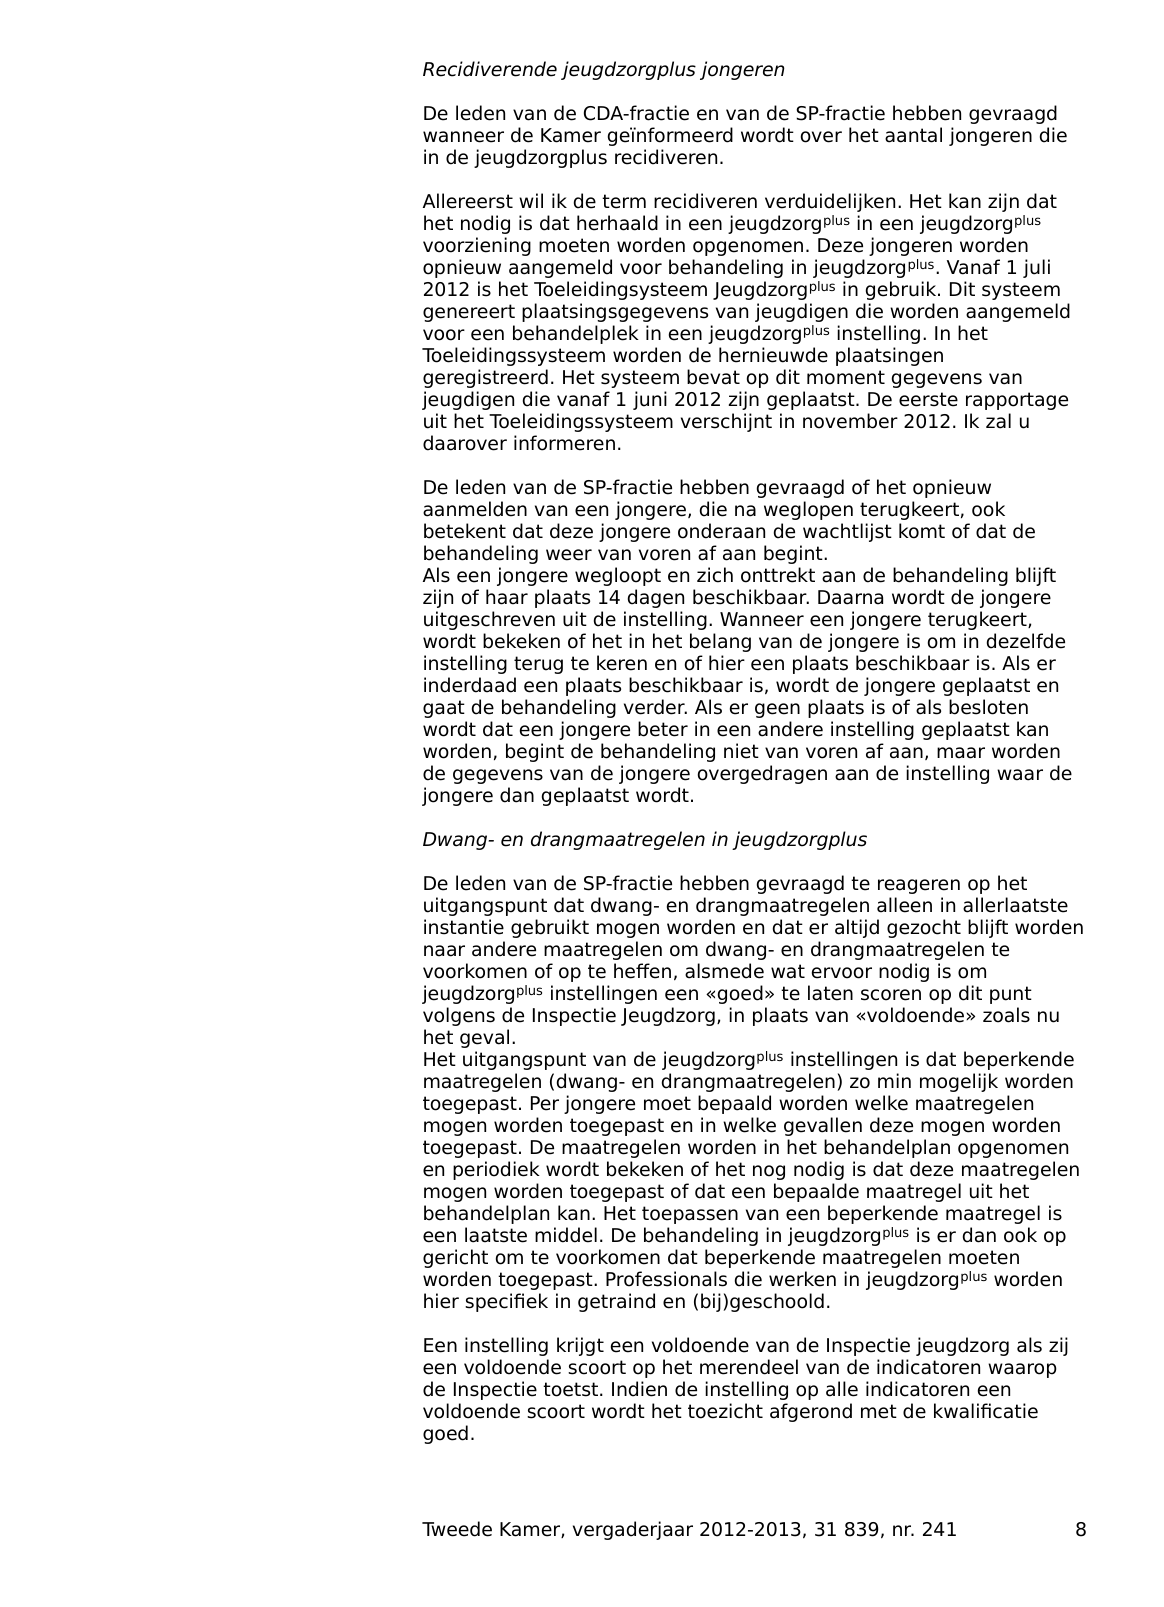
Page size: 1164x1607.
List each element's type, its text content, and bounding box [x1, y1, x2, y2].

text De leden van de CDA-fractie en van de SP-fractie hebben gevraagd wanneer de Kamer geïnformeerd wordt over het aantal jongeren die in de jeugdzorgplus recidiveren. [422, 103, 1087, 169]
text Als een jongere wegloopt en zich onttrekt aan de behandeling blijft zijn of haar plaats 14 dagen beschikbaar. Daarna wordt de jongere uitgeschreven uit de instelling. Wanneer een jongere terugkeert, wordt bekeken of het in het belang van de jongere is om in dezelfde instelling terug te keren en of hier een plaats beschikbaar is. Als er inderdaad een plaats beschikbaar is, wordt de jongere geplaatst en gaat de behandeling verder. Als er geen plaats is of als besloten wordt dat een jongere beter in een andere instelling geplaatst kan worden, begint de behandeling niet van voren af aan, maar worden de gegevens van de jongere overgedragen aan de instelling waar de jongere dan geplaatst wordt. [422, 565, 1087, 807]
subtitle Recidiverende jeugdzorgplus jongeren [422, 59, 1087, 81]
text Een instelling krijgt een voldoende van de Inspectie jeugdzorg als zij een voldoende scoort op het merendeel van de indicatoren waarop de Inspectie toetst. Indien de instelling op alle indicatoren een voldoende scoort wordt het toezicht afgerond met de kwalificatie goed. [422, 1335, 1087, 1445]
text De leden van de SP-fractie hebben gevraagd te reageren op het uitgangspunt dat dwang- en drangmaatregelen alleen in allerlaatste instantie gebruikt mogen worden en dat er altijd gezocht blijft worden naar andere maatregelen om dwang- en drangmaatregelen te voorkomen of op te heffen, alsmede wat ervoor nodig is om jeugdzorgplus instellingen een «goed» te laten scoren op dit punt volgens de Inspectie Jeugdzorg, in plaats van «voldoende» zoals nu het geval. [422, 873, 1087, 1049]
text Het uitgangspunt van de jeugdzorgplus instellingen is dat beperkende maatregelen (dwang- en drangmaatregelen) zo min mogelijk worden toegepast. Per jongere moet bepaald worden welke maatregelen mogen worden toegepast en in welke gevallen deze mogen worden toegepast. De maatregelen worden in het behandelplan opgenomen en periodiek wordt bekeken of het nog nodig is dat deze maatregelen mogen worden toegepast of dat een bepaalde maatregel uit het behandelplan kan. Het toepassen van een beperkende maatregel is een laatste middel. De behandeling in jeugdzorgplus is er dan ook op gericht om te voorkomen dat beperkende maatregelen moeten worden toegepast. Professionals die werken in jeugdzorgplus worden hier specifiek in getraind en (bij)geschoold. [422, 1049, 1087, 1313]
subtitle Dwang- en drangmaatregelen in jeugdzorgplus [422, 829, 1087, 851]
text De leden van de SP-fractie hebben gevraagd of het opnieuw aanmelden van een jongere, die na weglopen terugkeert, ook betekent dat deze jongere onderaan de wachtlijst komt of dat de behandeling weer van voren af aan begint. [422, 477, 1087, 565]
text Allereerst wil ik de term recidiveren verduidelijken. Het kan zijn dat het nodig is dat herhaald in een jeugdzorgplus in een jeugdzorgplus voorziening moeten worden opgenomen. Deze jongeren worden opnieuw aangemeld voor behandeling in jeugdzorgplus. Vanaf 1 juli 2012 is het Toeleidingsysteem Jeugdzorgplus in gebruik. Dit systeem genereert plaatsingsgegevens van jeugdigen die worden aangemeld voor een behandelplek in een jeugdzorgplus instelling. In het Toeleidingssysteem worden de hernieuwde plaatsingen geregistreerd. Het systeem bevat op dit moment gegevens van jeugdigen die vanaf 1 juni 2012 zijn geplaatst. De eerste rapportage uit het Toeleidingssysteem verschijnt in november 2012. Ik zal u daarover informeren. [422, 191, 1087, 455]
